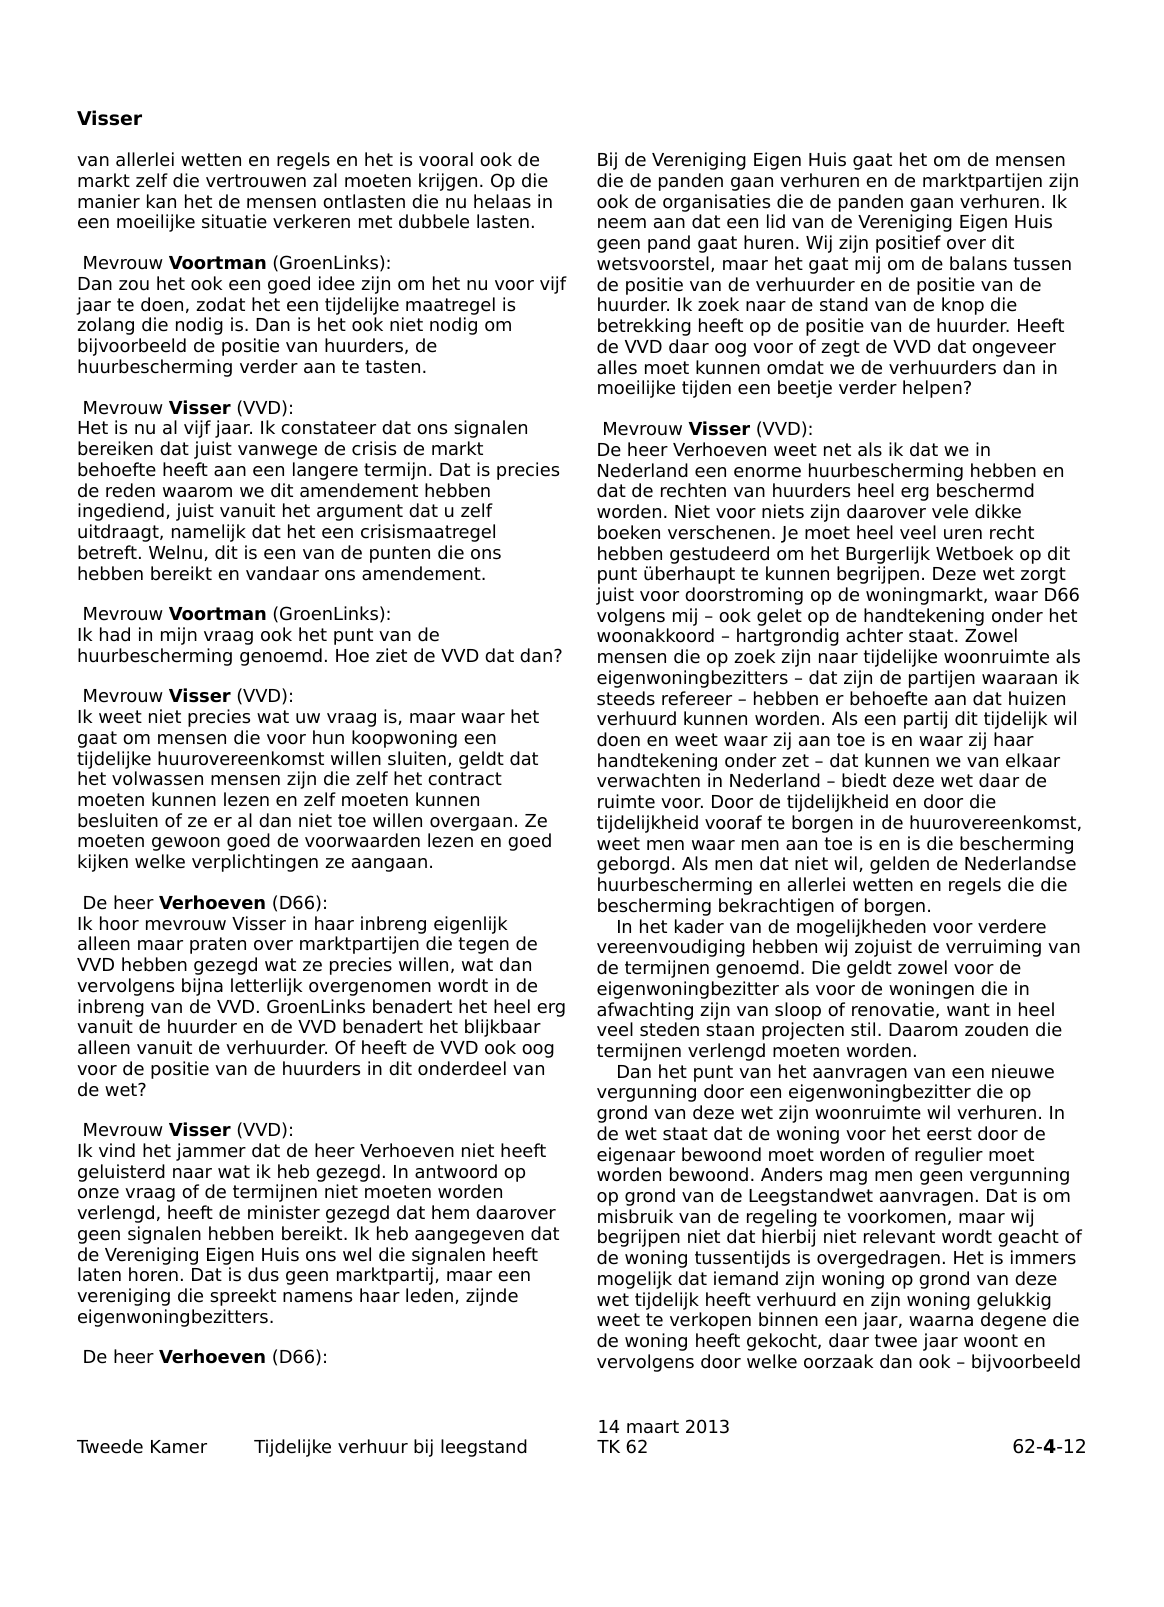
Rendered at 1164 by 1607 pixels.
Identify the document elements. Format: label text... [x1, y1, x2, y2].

text Ik hoor mevrouw Visser in haar inbreng eigenlijk alleen maar praten over marktpartijen die tegen de VVD hebben gezegd wat ze precies willen, wat dan vervolgens bijna letterlijk overgenomen wordt in de inbreng van de VVD. GroenLinks benadert het heel erg vanuit de huurder en de VVD benadert het blijkbaar alleen vanuit de verhuurder. Of heeft de VVD ook oog voor de positie van de huurders in dit onderdeel van de wet? [77, 913, 567, 1100]
text Mevrouw Visser (VVD): [596, 419, 1087, 440]
text Mevrouw Visser (VVD): [77, 686, 567, 707]
text Mevrouw Voortman (GroenLinks): [77, 604, 567, 625]
text Mevrouw Voortman (GroenLinks): [77, 253, 567, 274]
text Ik had in mijn vraag ook het punt van de huurbescherming genoemd. Hoe ziet de VVD dat dan? [77, 625, 567, 666]
text Mevrouw Visser (VVD): [77, 397, 567, 418]
text Dan het punt van het aanvragen van een nieuwe vergunning door een eigenwoningbezitter die op grond van deze wet zijn woonruimte wil verhuren. In de wet staat dat de woning voor het eerst door de eigenaar bewoond moet worden of regulier moet worden bewoond. Anders mag men geen vergunning op grond van de Leegstandwet aanvragen. Dat is om misbruik van de regeling te voorkomen, maar wij begrijpen niet dat hierbij niet relevant wordt geacht of de woning tussentijds is overgedragen. Het is immers mogelijk dat iemand zijn woning op grond van deze wet tijdelijk heeft verhuurd en zijn woning gelukkig weet te verkopen binnen een jaar, waarna degene die de woning heeft gekocht, daar twee jaar woont en vervolgens door welke oorzaak dan ook – bijvoorbeeld [596, 1062, 1087, 1372]
text Ik vind het jammer dat de heer Verhoeven niet heeft geluisterd naar wat ik heb gezegd. In antwoord op onze vraag of de termijnen niet moeten worden verlengd, heeft de minister gezegd dat hem daarover geen signalen hebben bereikt. Ik heb aangegeven dat de Vereniging Eigen Huis ons wel die signalen heeft laten horen. Dat is dus geen marktpartij, maar een vereniging die spreekt namens haar leden, zijnde eigenwoningbezitters. [77, 1141, 567, 1327]
text Bij de Vereniging Eigen Huis gaat het om de mensen die de panden gaan verhuren en de marktpartijen zijn ook de organisaties die de panden gaan verhuren. Ik neem aan dat een lid van de Vereniging Eigen Huis geen pand gaat huren. Wij zijn positief over dit wetsvoorstel, maar het gaat mij om de balans tussen de positie van de verhuurder en de positie van de huurder. Ik zoek naar de stand van de knop die betrekking heeft op de positie van de huurder. Heeft de VVD daar oog voor of zegt de VVD dat ongeveer alles moet kunnen omdat we de verhuurders dan in moeilijke tijden een beetje verder helpen? [596, 150, 1087, 399]
text Mevrouw Visser (VVD): [77, 1120, 567, 1141]
text Dan zou het ook een goed idee zijn om het nu voor vijf jaar te doen, zodat het een tijdelijke maatregel is zolang die nodig is. Dan is het ook niet nodig om bijvoorbeeld de positie van huurders, de huurbescherming verder aan te tasten. [77, 274, 567, 377]
text van allerlei wetten en regels en het is vooral ook de markt zelf die vertrouwen zal moeten krijgen. Op die manier kan het de mensen ontlasten die nu helaas in een moeilijke situatie verkeren met dubbele lasten. [77, 150, 567, 233]
text De heer Verhoeven weet net als ik dat we in Nederland een enorme huurbescherming hebben en dat de rechten van huurders heel erg beschermd worden. Niet voor niets zijn daarover vele dikke boeken verschenen. Je moet heel veel uren recht hebben gestudeerd om het Burgerlijk Wetboek op dit punt überhaupt te kunnen begrijpen. Deze wet zorgt juist voor doorstroming op de woningmarkt, waar D66 volgens mij – ook gelet op de handtekening onder het woonakkoord – hartgrondig achter staat. Zowel mensen die op zoek zijn naar tijdelijke woonruimte als eigenwoningbezitters – dat zijn de partijen waaraan ik steeds refereer – hebben er behoefte aan dat huizen verhuurd kunnen worden. Als een partij dit tijdelijk wil doen en weet waar zij aan toe is en waar zij haar handtekening onder zet – dat kunnen we van elkaar verwachten in Nederland – biedt deze wet daar de ruimte voor. Door de tijdelijkheid en door die tijdelijkheid vooraf te borgen in de huurovereenkomst, weet men waar men aan toe is en is die bescherming geborgd. Als men dat niet wil, gelden de Nederlandse huurbescherming en allerlei wetten en regels die die bescherming bekrachtigen of borgen. [596, 440, 1087, 916]
text In het kader van de mogelijkheden voor verdere vereenvoudiging hebben wij zojuist de verruiming van de termijnen genoemd. Die geldt zowel voor de eigenwoningbezitter als voor de woningen die in afwachting zijn van sloop of renovatie, want in heel veel steden staan projecten stil. Daarom zouden die termijnen verlengd moeten worden. [596, 916, 1087, 1062]
text Het is nu al vijf jaar. Ik constateer dat ons signalen bereiken dat juist vanwege de crisis de markt behoefte heeft aan een langere termijn. Dat is precies de reden waarom we dit amendement hebben ingediend, juist vanuit het argument dat u zelf uitdraagt, namelijk dat het een crisismaatregel betreft. Welnu, dit is een van de punten die ons hebben bereikt en vandaar ons amendement. [77, 418, 567, 584]
text Ik weet niet precies wat uw vraag is, maar waar het gaat om mensen die voor hun koopwoning een tijdelijke huurovereenkomst willen sluiten, geldt dat het volwassen mensen zijn die zelf het contract moeten kunnen lezen en zelf moeten kunnen besluiten of ze er al dan niet toe willen overgaan. Ze moeten gewoon goed de voorwaarden lezen en goed kijken welke verplichtingen ze aangaan. [77, 707, 567, 873]
text De heer Verhoeven (D66): [77, 893, 567, 913]
text De heer Verhoeven (D66): [77, 1347, 567, 1368]
